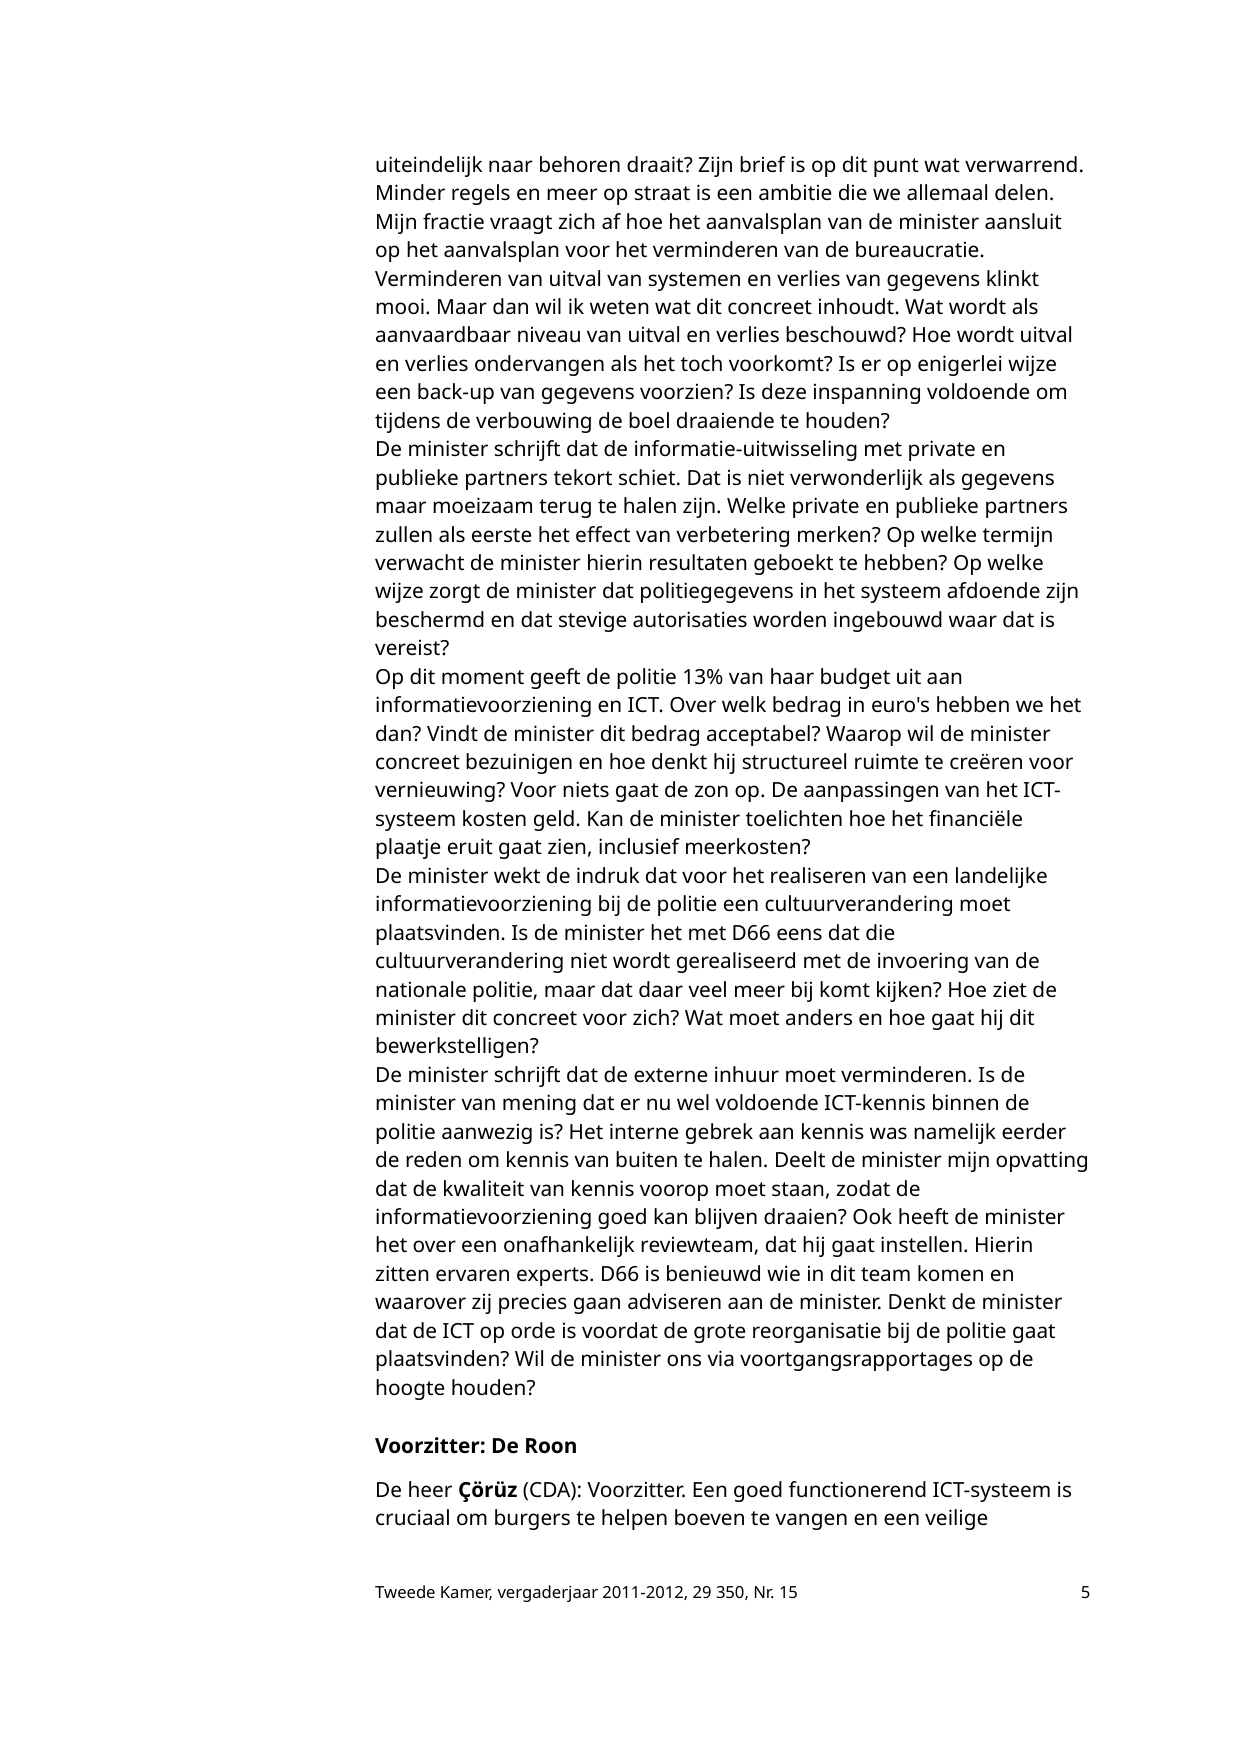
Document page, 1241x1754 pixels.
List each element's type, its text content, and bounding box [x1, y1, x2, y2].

text De heer Çörüz (CDA): Voorzitter. Een goed functionerend ICT-systeem is cruciaal om burgers te helpen boeven te vangen en een veilige [375, 1475, 1090, 1532]
text Voorzitter: De Roon [375, 1431, 1090, 1460]
text uiteindelijk naar behoren draait? Zijn brief is op dit punt wat verwarrend. Minder regels en meer op straat is een ambitie die we allemaal delen. Mijn fractie vraagt zich af hoe het aanvalsplan van de minister aansluit op het aanvalsplan voor het verminderen van de bureaucratie. Verminderen van uitval van systemen en verlies van gegevens klinkt mooi. Maar dan wil ik weten wat dit concreet inhoudt. Wat wordt als aanvaardbaar niveau van uitval en verlies beschouwd? Hoe wordt uitval en verlies ondervangen als het toch voorkomt? Is er op enigerlei wijze een back-up van gegevens voorzien? Is deze inspanning voldoende om tijdens de verbouwing de boel draaiende te houden? [375, 150, 1090, 434]
text De minister wekt de indruk dat voor het realiseren van een landelijke informatievoorziening bij de politie een cultuurverandering moet plaatsvinden. Is de minister het met D66 eens dat die cultuurverandering niet wordt gerealiseerd met de invoering van de nationale politie, maar dat daar veel meer bij komt kijken? Hoe ziet de minister dit concreet voor zich? Wat moet anders en hoe gaat hij dit bewerkstelligen? [375, 861, 1090, 1060]
text Op dit moment geeft de politie 13% van haar budget uit aan informatievoorziening en ICT. Over welk bedrag in euro's hebben we het dan? Vindt de minister dit bedrag acceptabel? Waarop wil de minister concreet bezuinigen en hoe denkt hij structureel ruimte te creëren voor vernieuwing? Voor niets gaat de zon op. De aanpassingen van het ICT-systeem kosten geld. Kan de minister toelichten hoe het financiële plaatje eruit gaat zien, inclusief meerkosten? [375, 662, 1090, 861]
text De minister schrijft dat de informatie-uitwisseling met private en publieke partners tekort schiet. Dat is niet verwonderlijk als gegevens maar moeizaam terug te halen zijn. Welke private en publieke partners zullen als eerste het effect van verbetering merken? Op welke termijn verwacht de minister hierin resultaten geboekt te hebben? Op welke wijze zorgt de minister dat politiegegevens in het systeem afdoende zijn beschermd en dat stevige autorisaties worden ingebouwd waar dat is vereist? [375, 434, 1090, 662]
text De minister schrijft dat de externe inhuur moet verminderen. Is de minister van mening dat er nu wel voldoende ICT-kennis binnen de politie aanwezig is? Het interne gebrek aan kennis was namelijk eerder de reden om kennis van buiten te halen. Deelt de minister mijn opvatting dat de kwaliteit van kennis voorop moet staan, zodat de informatievoorziening goed kan blijven draaien? Ook heeft de minister het over een onafhankelijk reviewteam, dat hij gaat instellen. Hierin zitten ervaren experts. D66 is benieuwd wie in dit team komen en waarover zij precies gaan adviseren aan de minister. Denkt de minister dat de ICT op orde is voordat de grote reorganisatie bij de politie gaat plaatsvinden? Wil de minister ons via voortgangsrapportages op de hoogte houden? [375, 1060, 1090, 1401]
